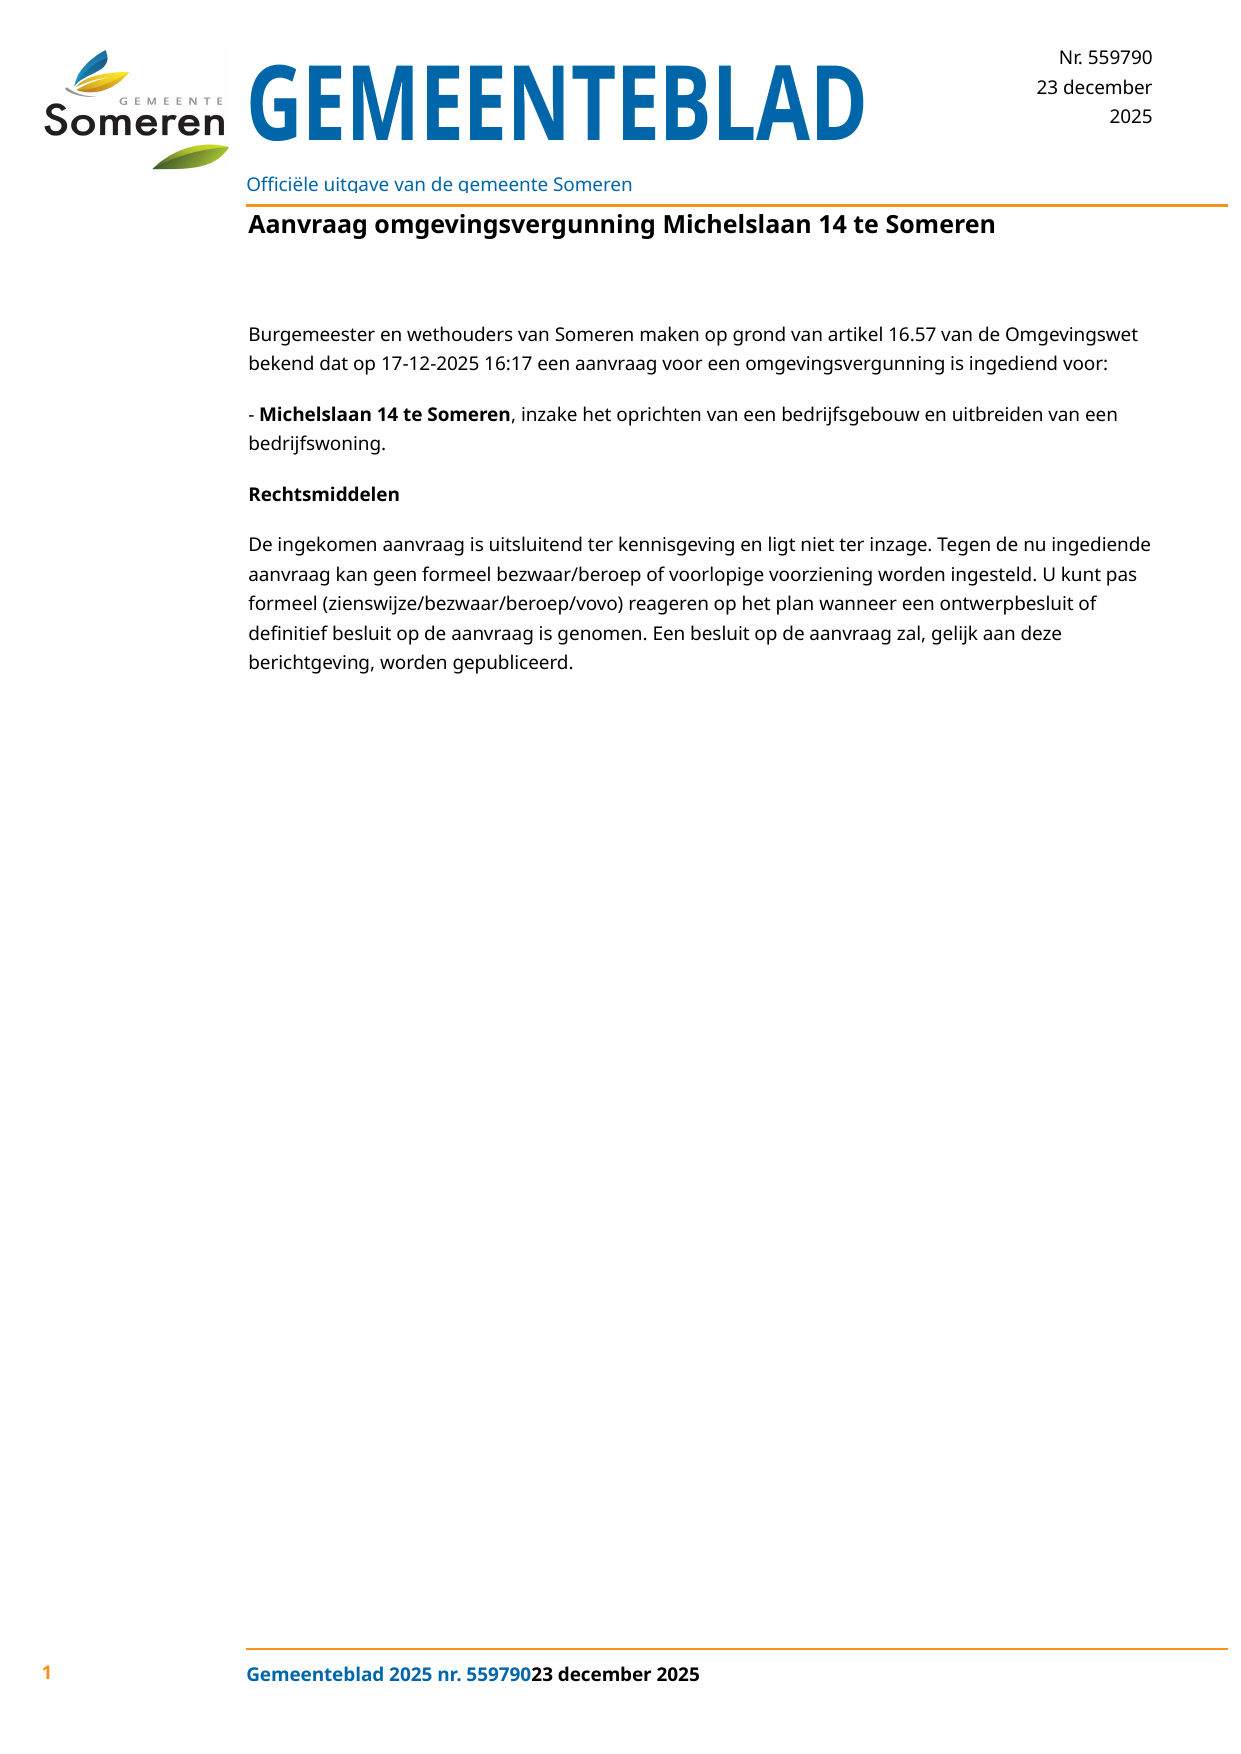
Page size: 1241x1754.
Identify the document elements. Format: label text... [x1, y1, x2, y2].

text De ingekomen aanvraag is uitsluitend ter kennisgeving en ligt niet ter inzage. Tegen de nu ingediende aanvraag kan geen formeel bezwaar/beroep of voorlopige voorziening worden ingesteld. U kunt pas formeel (zienswijze/bezwaar/beroep/vovo) reageren op het plan wanneer een ontwerpbesluit of definitief besluit op de aanvraag is genomen. Een besluit op de aanvraag zal, gelijk aan deze berichtgeving, worden gepubliceerd. [248, 531, 1152, 675]
text - Michelslaan 14 te Someren, inzake het oprichten van een bedrijfsgebouw en uitbreiden van een bedrijfswoning. [248, 401, 1152, 456]
picture [41, 47, 231, 172]
text Rechtsmiddelen [248, 481, 1152, 506]
text Burgemeester en wethouders van Someren maken op grond van artikel 16.57 van de Omgevingswet bekend dat op 17-12-2025 16:17 een aanvraag voor een omgevingsvergunning is ingediend voor: [248, 321, 1152, 376]
text Aanvraag omgevingsvergunning Michelslaan 14 te Someren [248, 207, 1152, 241]
